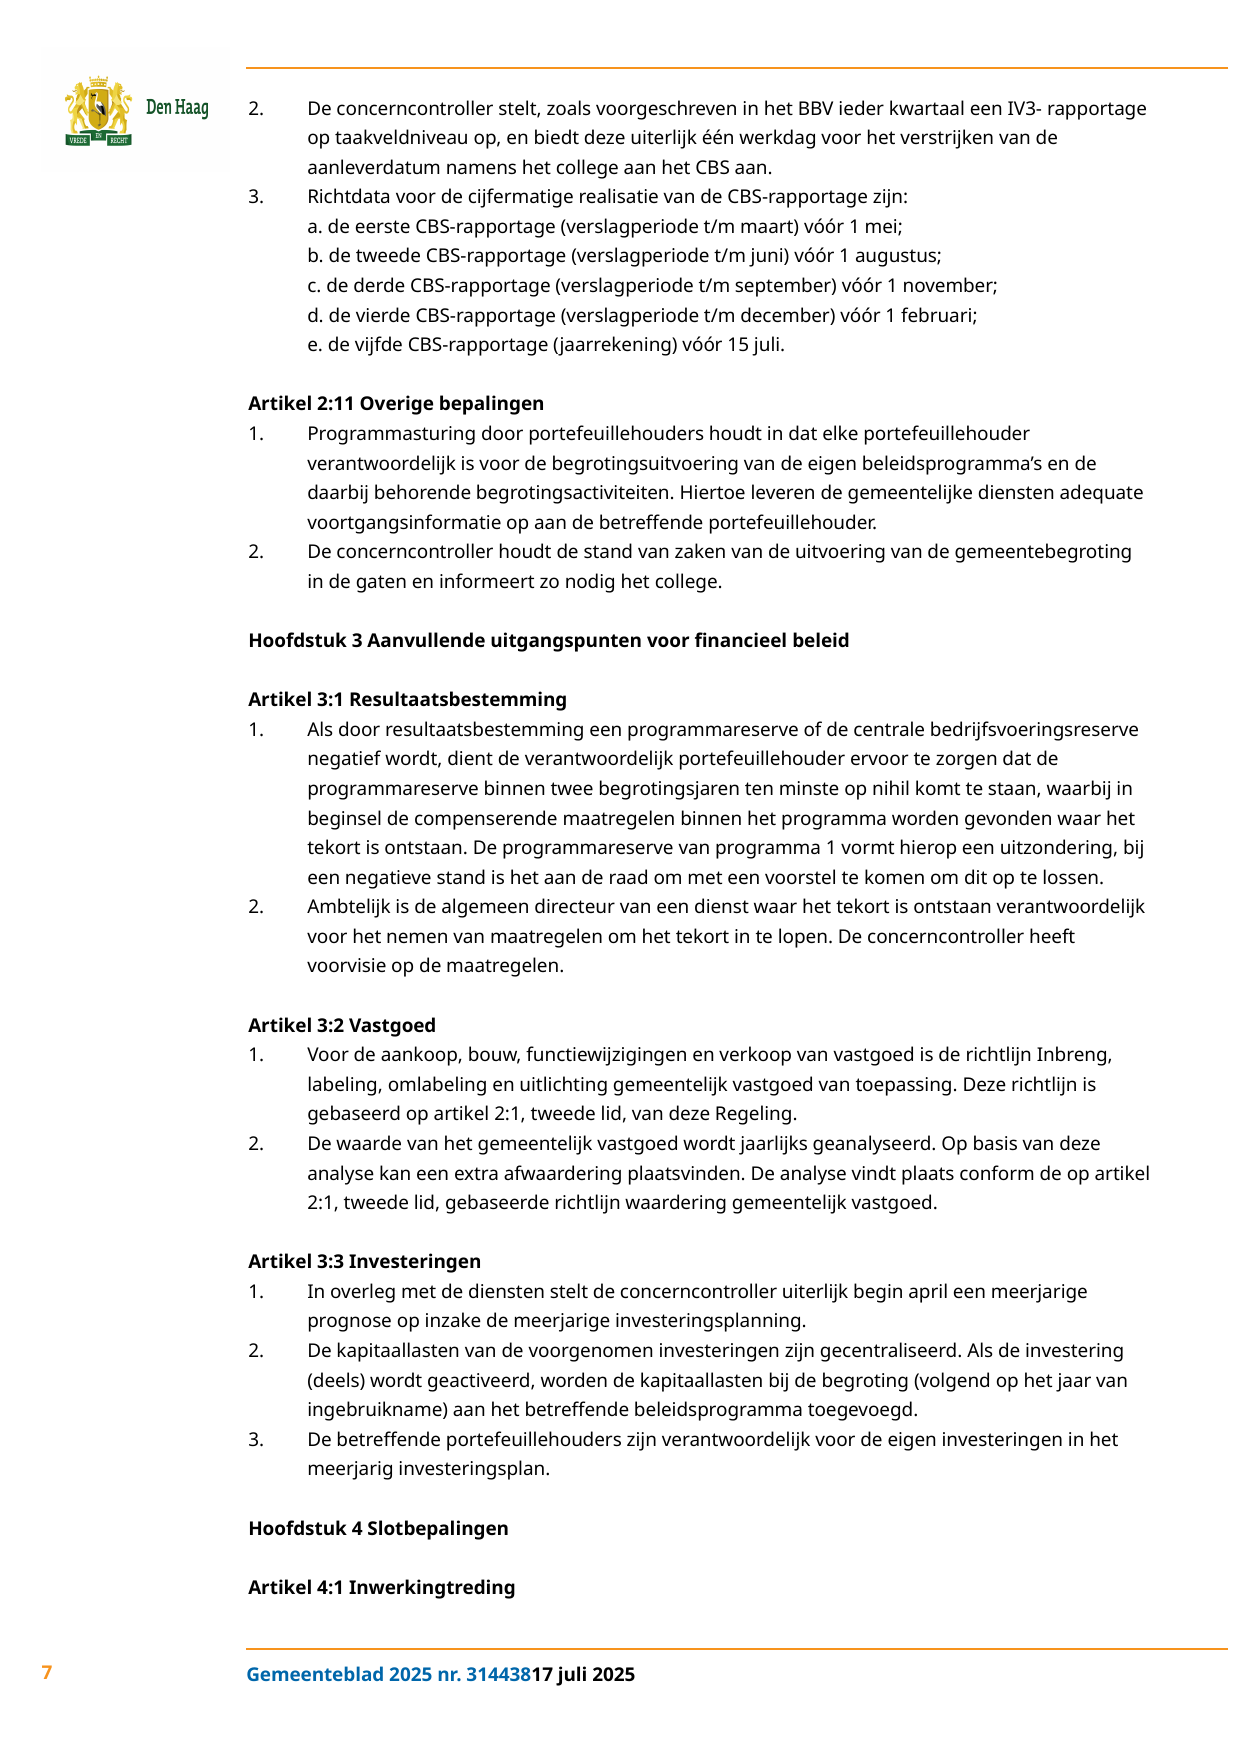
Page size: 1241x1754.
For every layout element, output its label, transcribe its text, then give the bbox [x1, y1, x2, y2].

list Richtdata voor de cijfermatige realisatie van de CBS-rapportage zijn: [248, 183, 1152, 209]
picture [41, 47, 231, 172]
text Hoofdstuk 4 Slotbepalingen [248, 1515, 1152, 1541]
text Artikel 3:1 Resultaatsbestemming [248, 686, 1152, 712]
list Programmasturing door portefeuillehouders houdt in dat elke portefeuillehouder verantwoordelijk is voor de begrotingsuitvoering van de eigen beleidsprogramma’s en de daarbij behorende begrotingsactiviteiten. Hiertoe leveren de gemeentelijke diensten adequate voortgangsinformatie op aan de betreffende portefeuillehouder. [248, 420, 1152, 535]
text Artikel 4:1 Inwerkingtreding [248, 1574, 1152, 1600]
text Hoofdstuk 3 Aanvullende uitgangspunten voor financieel beleid [248, 627, 1152, 653]
list Ambtelijk is de algemeen directeur van een dienst waar het tekort is ontstaan verantwoordelijk voor het nemen van maatregelen om het tekort in te lopen. De concerncontroller heeft voorvisie op de maatregelen. [248, 893, 1152, 978]
list Voor de aankoop, bouw, functiewijzigingen en verkoop van vastgoed is de richtlijn Inbreng, labeling, omlabeling en uitlichting gemeentelijk vastgoed van toepassing. Deze richtlijn is gebaseerd op artikel 2:1, tweede lid, van deze Regeling. [248, 1041, 1152, 1126]
text Artikel 3:2 Vastgoed [248, 1012, 1152, 1038]
list De waarde van het gemeentelijk vastgoed wordt jaarlijks geanalyseerd. Op basis van deze analyse kan een extra afwaardering plaatsvinden. De analyse vindt plaats conform de op artikel 2:1, tweede lid, gebaseerde richtlijn waardering gemeentelijk vastgoed. [248, 1130, 1152, 1215]
list a. de eerste CBS-rapportage (verslagperiode t/m maart) vóór 1 mei; [248, 213, 1152, 239]
list De concerncontroller stelt, zoals voorgeschreven in het BBV ieder kwartaal een IV3- rapportage op taakveldniveau op, en biedt deze uiterlijk één werkdag voor het verstrijken van de aanleverdatum namens het college aan het CBS aan. [248, 95, 1152, 180]
text Artikel 3:3 Investeringen [248, 1248, 1152, 1274]
text Artikel 2:11 Overige bepalingen [248, 391, 1152, 416]
list In overleg met de diensten stelt de concerncontroller uiterlijk begin april een meerjarige prognose op inzake de meerjarige investeringsplanning. [248, 1278, 1152, 1333]
list De kapitaallasten van de voorgenomen investeringen zijn gecentraliseerd. Als de investering (deels) wordt geactiveerd, worden de kapitaallasten bij de begroting (volgend op het jaar van ingebruikname) aan het betreffende beleidsprogramma toegevoegd. [248, 1337, 1152, 1422]
list d. de vierde CBS-rapportage (verslagperiode t/m december) vóór 1 februari; [248, 302, 1152, 328]
list b. de tweede CBS-rapportage (verslagperiode t/m juni) vóór 1 augustus; [248, 243, 1152, 268]
list e. de vijfde CBS-rapportage (jaarrekening) vóór 15 juli. [248, 331, 1152, 357]
list De concerncontroller houdt de stand van zaken van de uitvoering van de gemeentebegroting in de gaten en informeert zo nodig het college. [248, 538, 1152, 594]
list De betreffende portefeuillehouders zijn verantwoordelijk voor de eigen investeringen in het meerjarig investeringsplan. [248, 1426, 1152, 1481]
list c. de derde CBS-rapportage (verslagperiode t/m september) vóór 1 november; [248, 272, 1152, 298]
list Als door resultaatsbestemming een programmareserve of de centrale bedrijfsvoeringsreserve negatief wordt, dient de verantwoordelijk portefeuillehouder ervoor te zorgen dat de programmareserve binnen twee begrotingsjaren ten minste op nihil komt te staan, waarbij in beginsel de compenserende maatregelen binnen het programma worden gevonden waar het tekort is ontstaan. De programmareserve van programma 1 vormt hierop een uitzondering, bij een negatieve stand is het aan de raad om met een voorstel te komen om dit op te lossen. [248, 716, 1152, 890]
